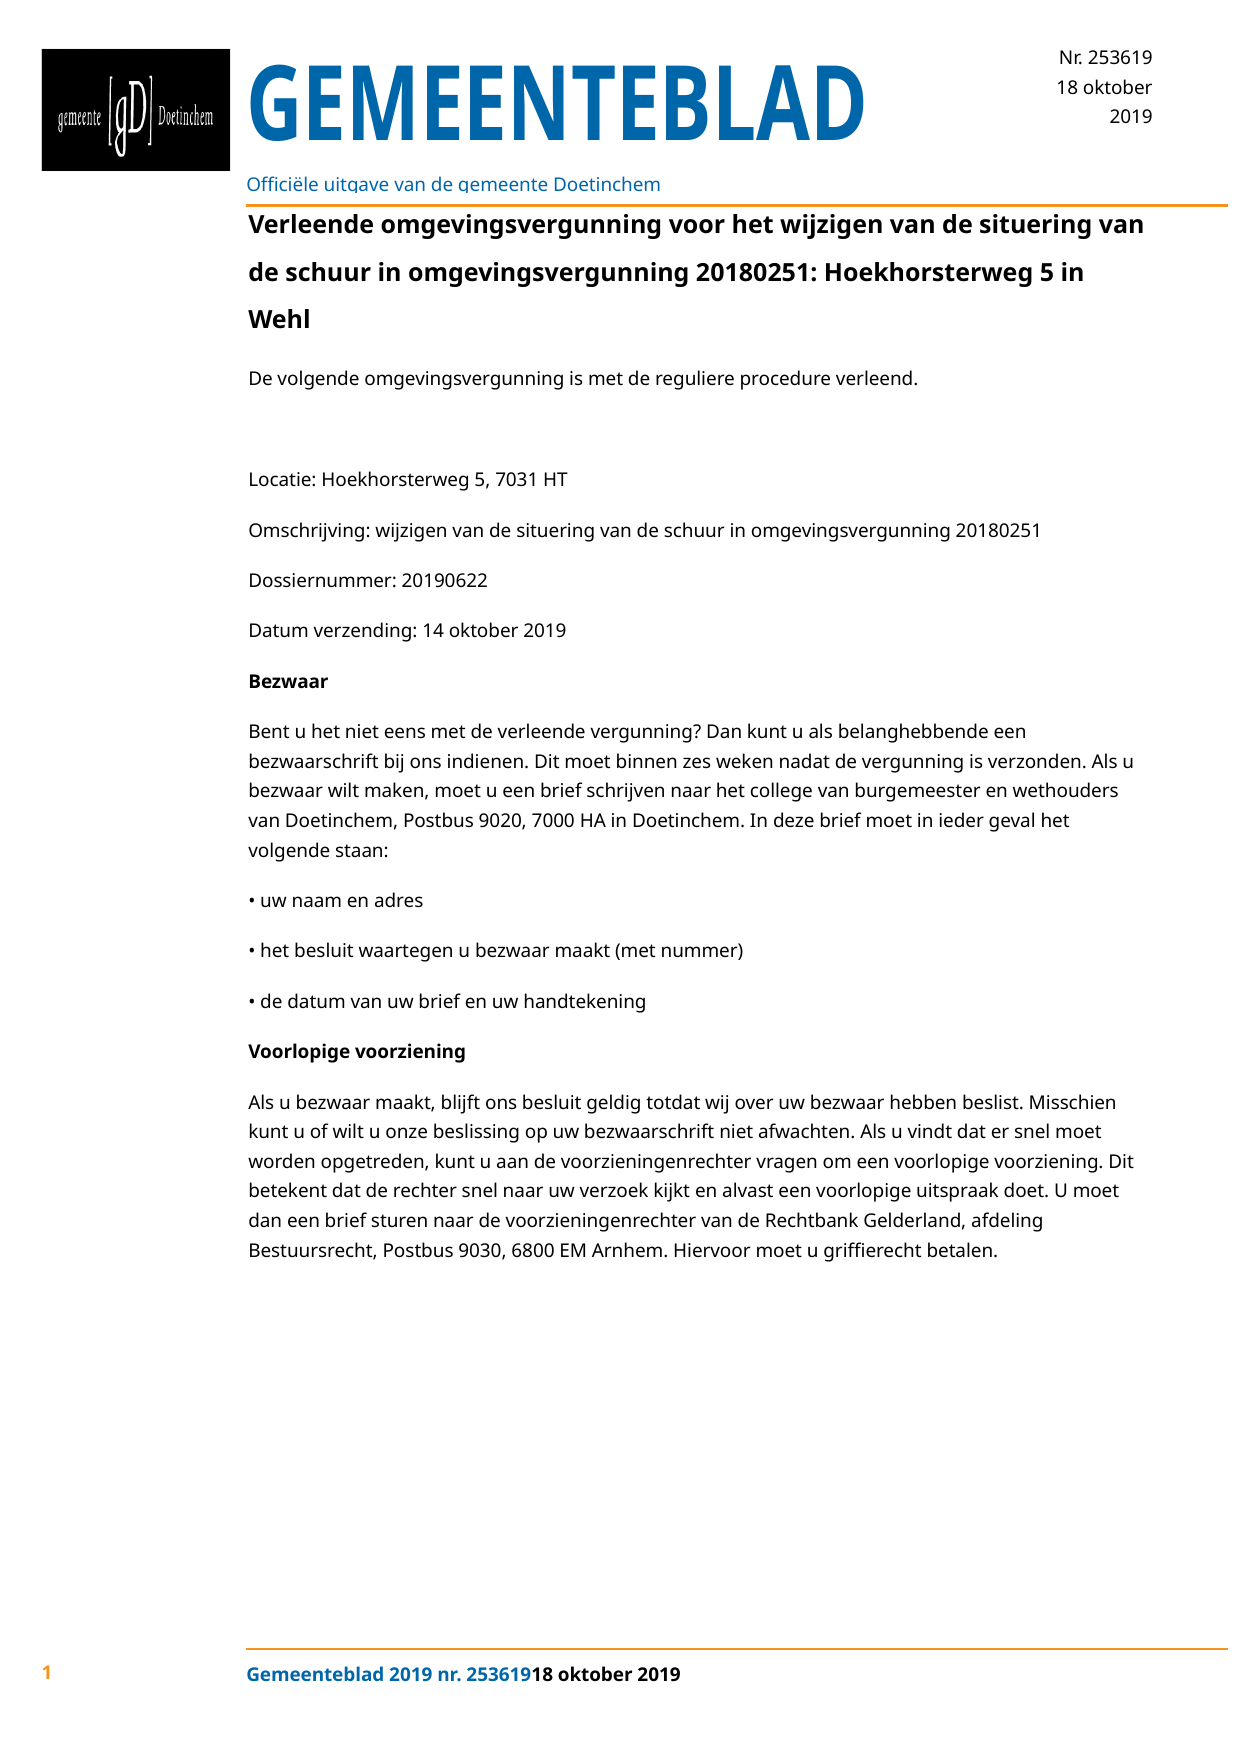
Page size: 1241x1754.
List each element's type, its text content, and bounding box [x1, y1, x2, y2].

text • de datum van uw brief en uw handtekening [248, 988, 1152, 1014]
text Bent u het niet eens met de verleende vergunning? Dan kunt u als belanghebbende een bezwaarschrift bij ons indienen. Dit moet binnen zes weken nadat de vergunning is verzonden. Als u bezwaar wilt maken, moet u een brief schrijven naar het college van burgemeester en wethouders van Doetinchem, Postbus 9020, 7000 HA in Doetinchem. In deze brief moet in ieder geval het volgende staan: [248, 718, 1152, 862]
text Dossiernummer: 20190622 [248, 567, 1152, 593]
text Bezwaar [248, 668, 1152, 694]
text Locatie: Hoekhorsterweg 5, 7031 HT [248, 466, 1152, 492]
text Omschrijving: wijzigen van de situering van de schuur in omgevingsvergunning 20180251 [248, 517, 1152, 542]
text Datum verzending: 14 oktober 2019 [248, 618, 1152, 643]
text De volgende omgevingsvergunning is met de reguliere procedure verleend. [248, 366, 1152, 391]
text Als u bezwaar maakt, blijft ons besluit geldig totdat wij over uw bezwaar hebben beslist. Misschien kunt u of wilt u onze beslissing op uw bezwaarschrift niet afwachten. Als u vindt dat er snel moet worden opgetreden, kunt u aan de voorzieningenrechter vragen om een voorlopige voorziening. Dit betekent dat de rechter snel naar uw verzoek kijkt en alvast een voorlopige uitspraak doet. U moet dan een brief sturen naar de voorzieningenrechter van de Rechtbank Gelderland, afdeling Bestuursrecht, Postbus 9030, 6800 EM Arnhem. Hiervoor moet u griffierecht betalen. [248, 1089, 1152, 1262]
text Verleende omgevingsvergunning voor het wijzigen van de situering van de schuur in omgevingsvergunning 20180251: Hoekhorsterweg 5 in Wehl [248, 207, 1152, 336]
text • het besluit waartegen u bezwaar maakt (met nummer) [248, 938, 1152, 963]
picture [41, 47, 231, 172]
text Voorlopige voorziening [248, 1038, 1152, 1064]
text • uw naam en adres [248, 887, 1152, 913]
